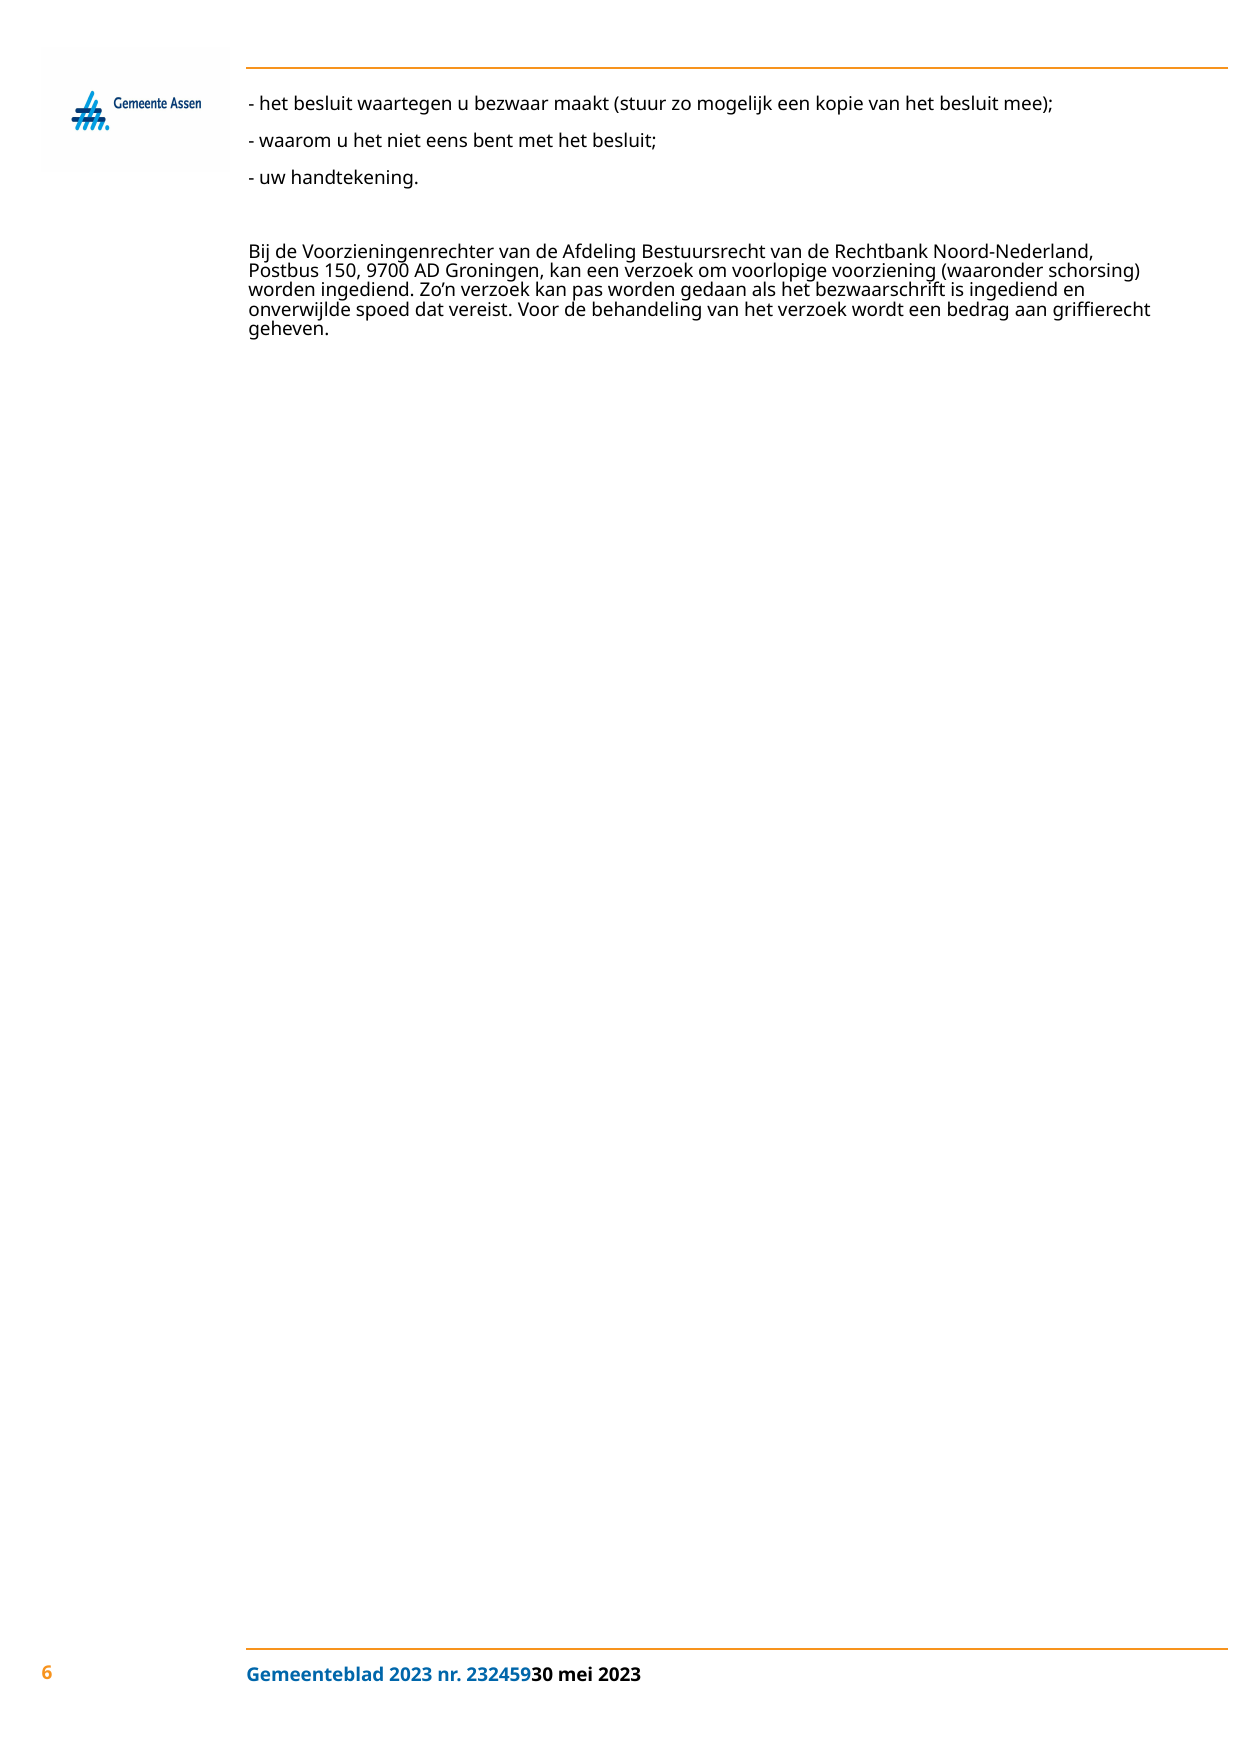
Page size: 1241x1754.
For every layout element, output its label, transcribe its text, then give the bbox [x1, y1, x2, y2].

picture [41, 47, 231, 172]
text Bij de Voorzieningenrechter van de Afdeling Bestuursrecht van de Rechtbank Noord-Nederland, Postbus 150, 9700 AD Groningen, kan een verzoek om voorlopige voorziening (waaronder schorsing) worden ingediend. Zo’n verzoek kan pas worden gedaan als het bezwaarschrift is ingediend en onverwijlde spoed dat vereist. Voor de behandeling van het verzoek wordt een bedrag aan griffierecht geheven. [248, 243, 1152, 339]
text - uw handtekening. [248, 169, 1152, 188]
text - het besluit waartegen u bezwaar maakt (stuur zo mogelijk een kopie van het besluit mee); [248, 95, 1152, 114]
text - waarom u het niet eens bent met het besluit; [248, 132, 1152, 151]
